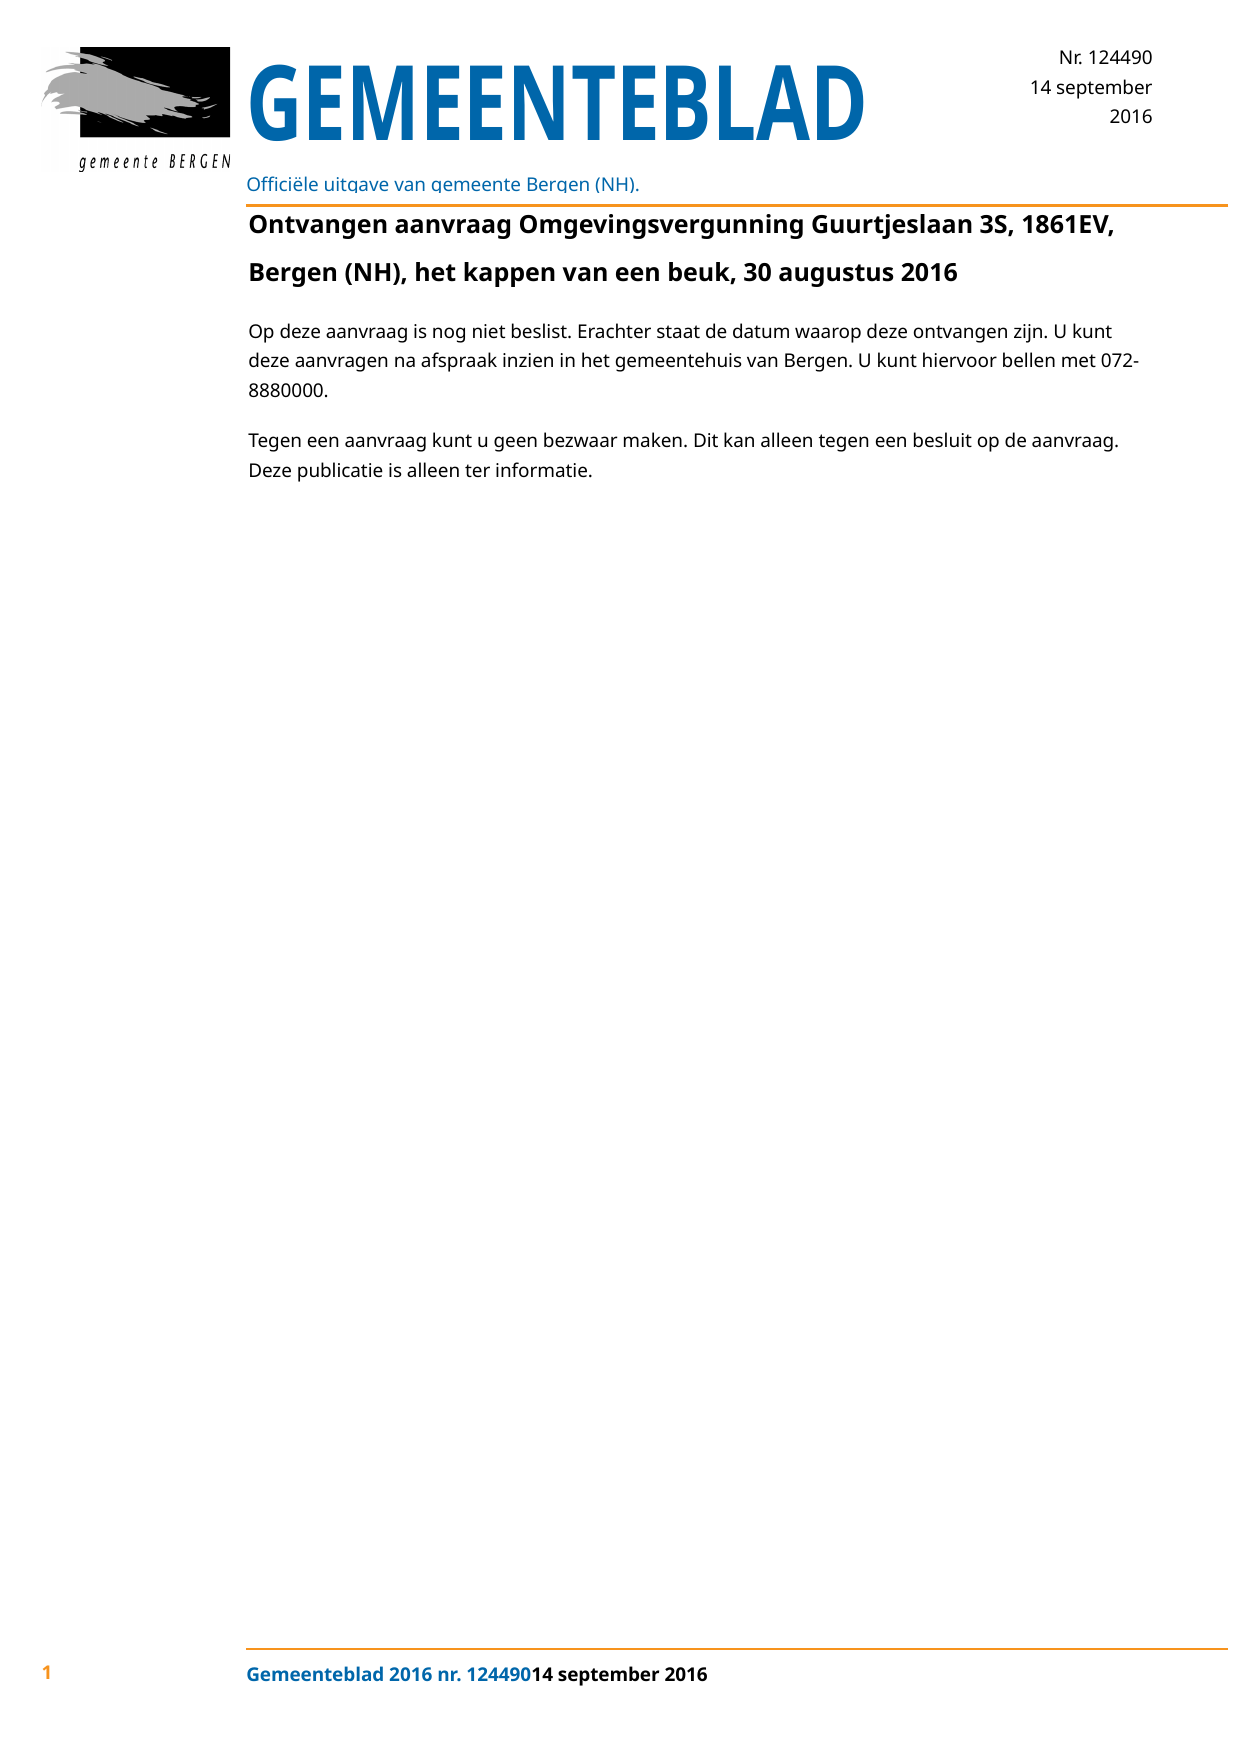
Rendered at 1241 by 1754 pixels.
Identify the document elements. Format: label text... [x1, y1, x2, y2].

text Ontvangen aanvraag Omgevingsvergunning Guurtjeslaan 3S, 1861EV, Bergen (NH), het kappen van een beuk, 30 augustus 2016 [248, 207, 1152, 288]
picture [41, 47, 231, 172]
text Op deze aanvraag is nog niet beslist. Erachter staat de datum waarop deze ontvangen zijn. U kunt deze aanvragen na afspraak inzien in het gemeentehuis van Bergen. U kunt hiervoor bellen met 072-8880000. [248, 318, 1152, 403]
text Tegen een aanvraag kunt u geen bezwaar maken. Dit kan alleen tegen een besluit op de aanvraag. Deze publicatie is alleen ter informatie. [248, 427, 1152, 483]
